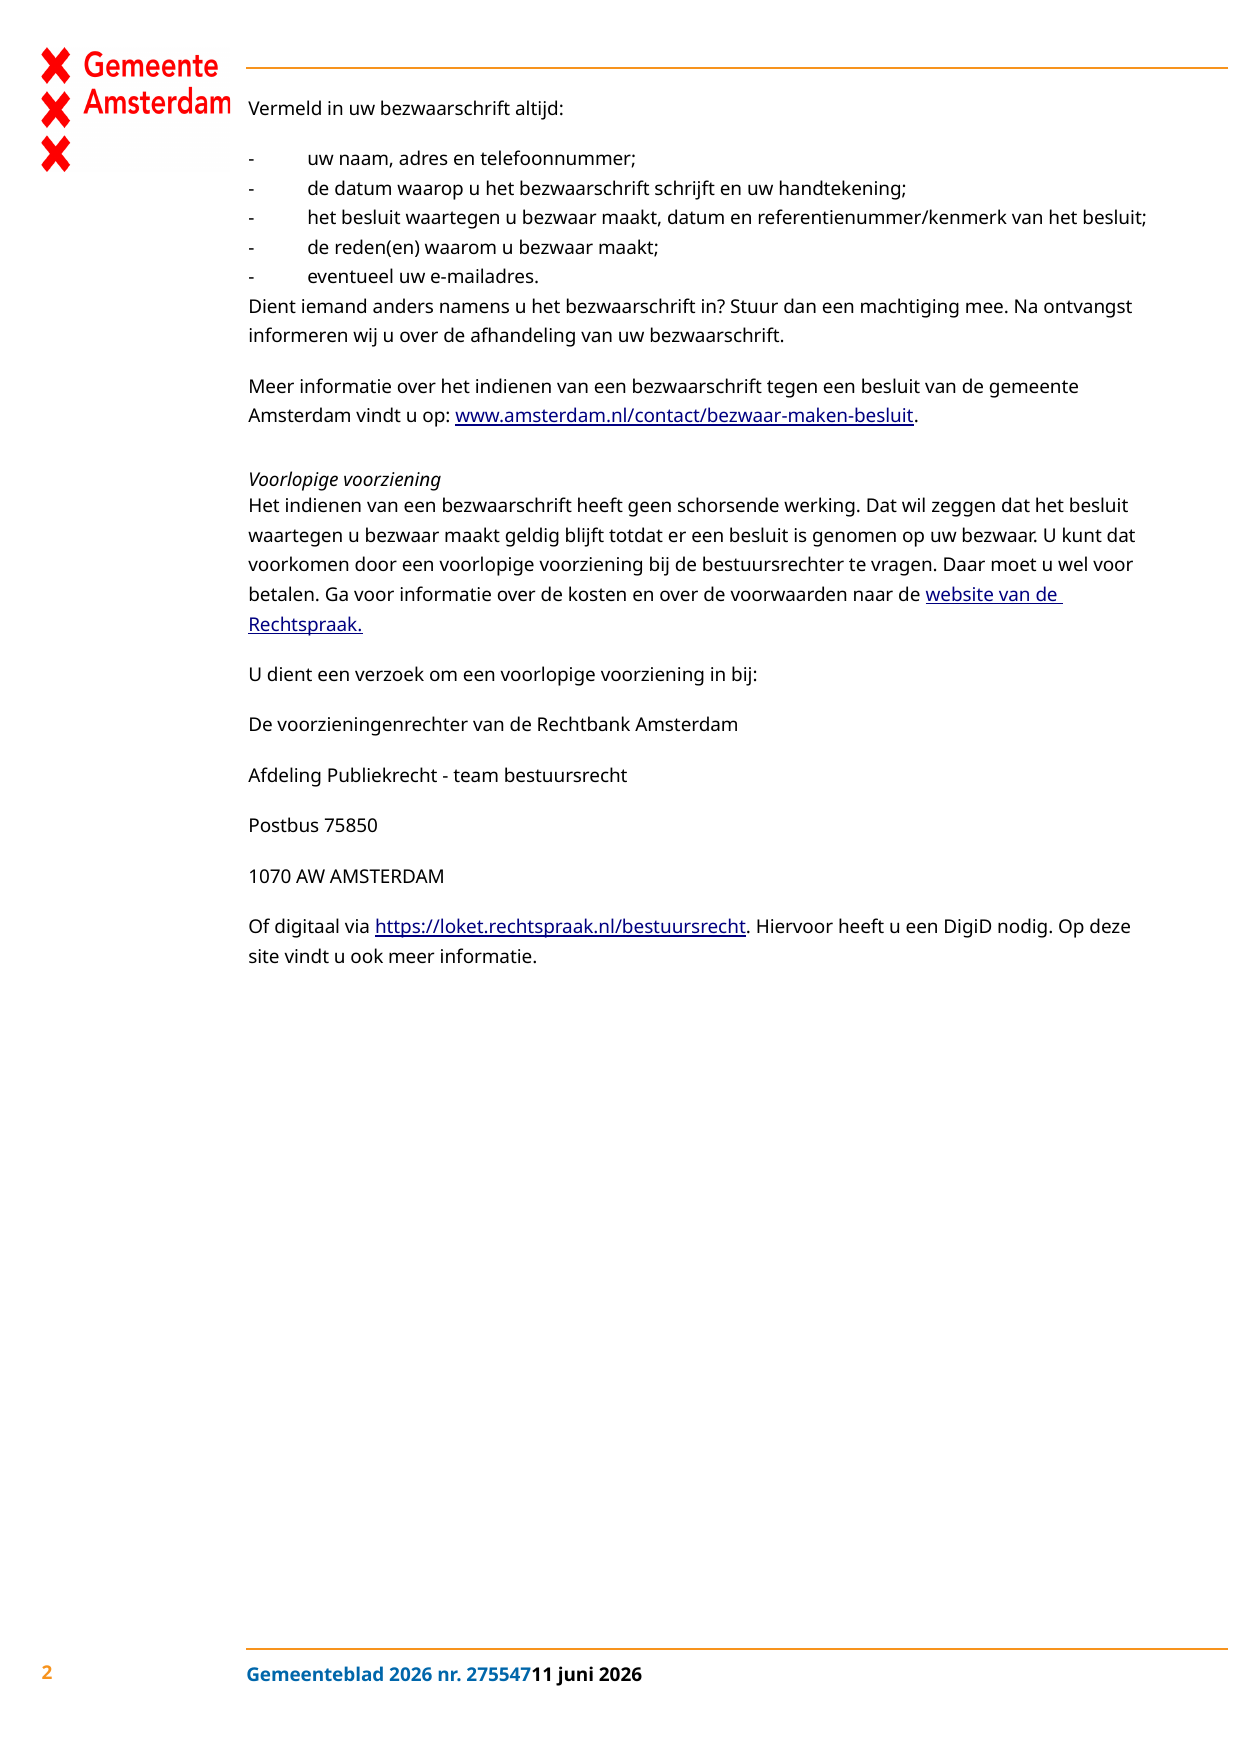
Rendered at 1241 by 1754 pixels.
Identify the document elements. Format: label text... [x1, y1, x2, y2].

text Vermeld in uw bezwaarschrift altijd: [248, 95, 1152, 121]
text 1070 AW AMSTERDAM [248, 863, 1152, 888]
text Afdeling Publiekrecht - team bestuursrecht [248, 762, 1152, 788]
text Het indienen van een bezwaarschrift heeft geen schorsende werking. Dat wil zeggen dat het besluit waartegen u bezwaar maakt geldig blijft totdat er een besluit is genomen op uw bezwaar. U kunt dat voorkomen door een voorlopige voorziening bij de bestuursrechter te vragen. Daar moet u wel voor betalen. Ga voor informatie over de kosten en over de voorwaarden naar de website van de Rechtspraak. [248, 492, 1152, 636]
list het besluit waartegen u bezwaar maakt, datum en referentienummer/kenmerk van het besluit; [248, 204, 1152, 230]
list eventueel uw e-mailadres. [248, 263, 1152, 289]
text Meer informatie over het indienen van een bezwaarschrift tegen een besluit van de gemeente Amsterdam vindt u op: www.amsterdam.nl/contact/bezwaar-maken-besluit. [248, 373, 1152, 428]
list uw naam, adres en telefoonnummer; [248, 145, 1152, 171]
text U dient een verzoek om een voorlopige voorziening in bij: [248, 661, 1152, 687]
text De voorzieningenrechter van de Rechtbank Amsterdam [248, 712, 1152, 737]
text Dient iemand anders namens u het bezwaarschrift in? Stuur dan een machtiging mee. Na ontvangst informeren wij u over de afhandeling van uw bezwaarschrift. [248, 293, 1152, 348]
picture [41, 47, 231, 172]
list de reden(en) waarom u bezwaar maakt; [248, 234, 1152, 260]
text Of digitaal via https://loket.rechtspraak.nl/bestuursrecht. Hiervoor heeft u een DigiD nodig. Op deze site vindt u ook meer informatie. [248, 913, 1152, 968]
text Voorlopige voorziening [248, 467, 1152, 492]
list de datum waarop u het bezwaarschrift schrijft en uw handtekening; [248, 175, 1152, 201]
text Postbus 75850 [248, 812, 1152, 838]
